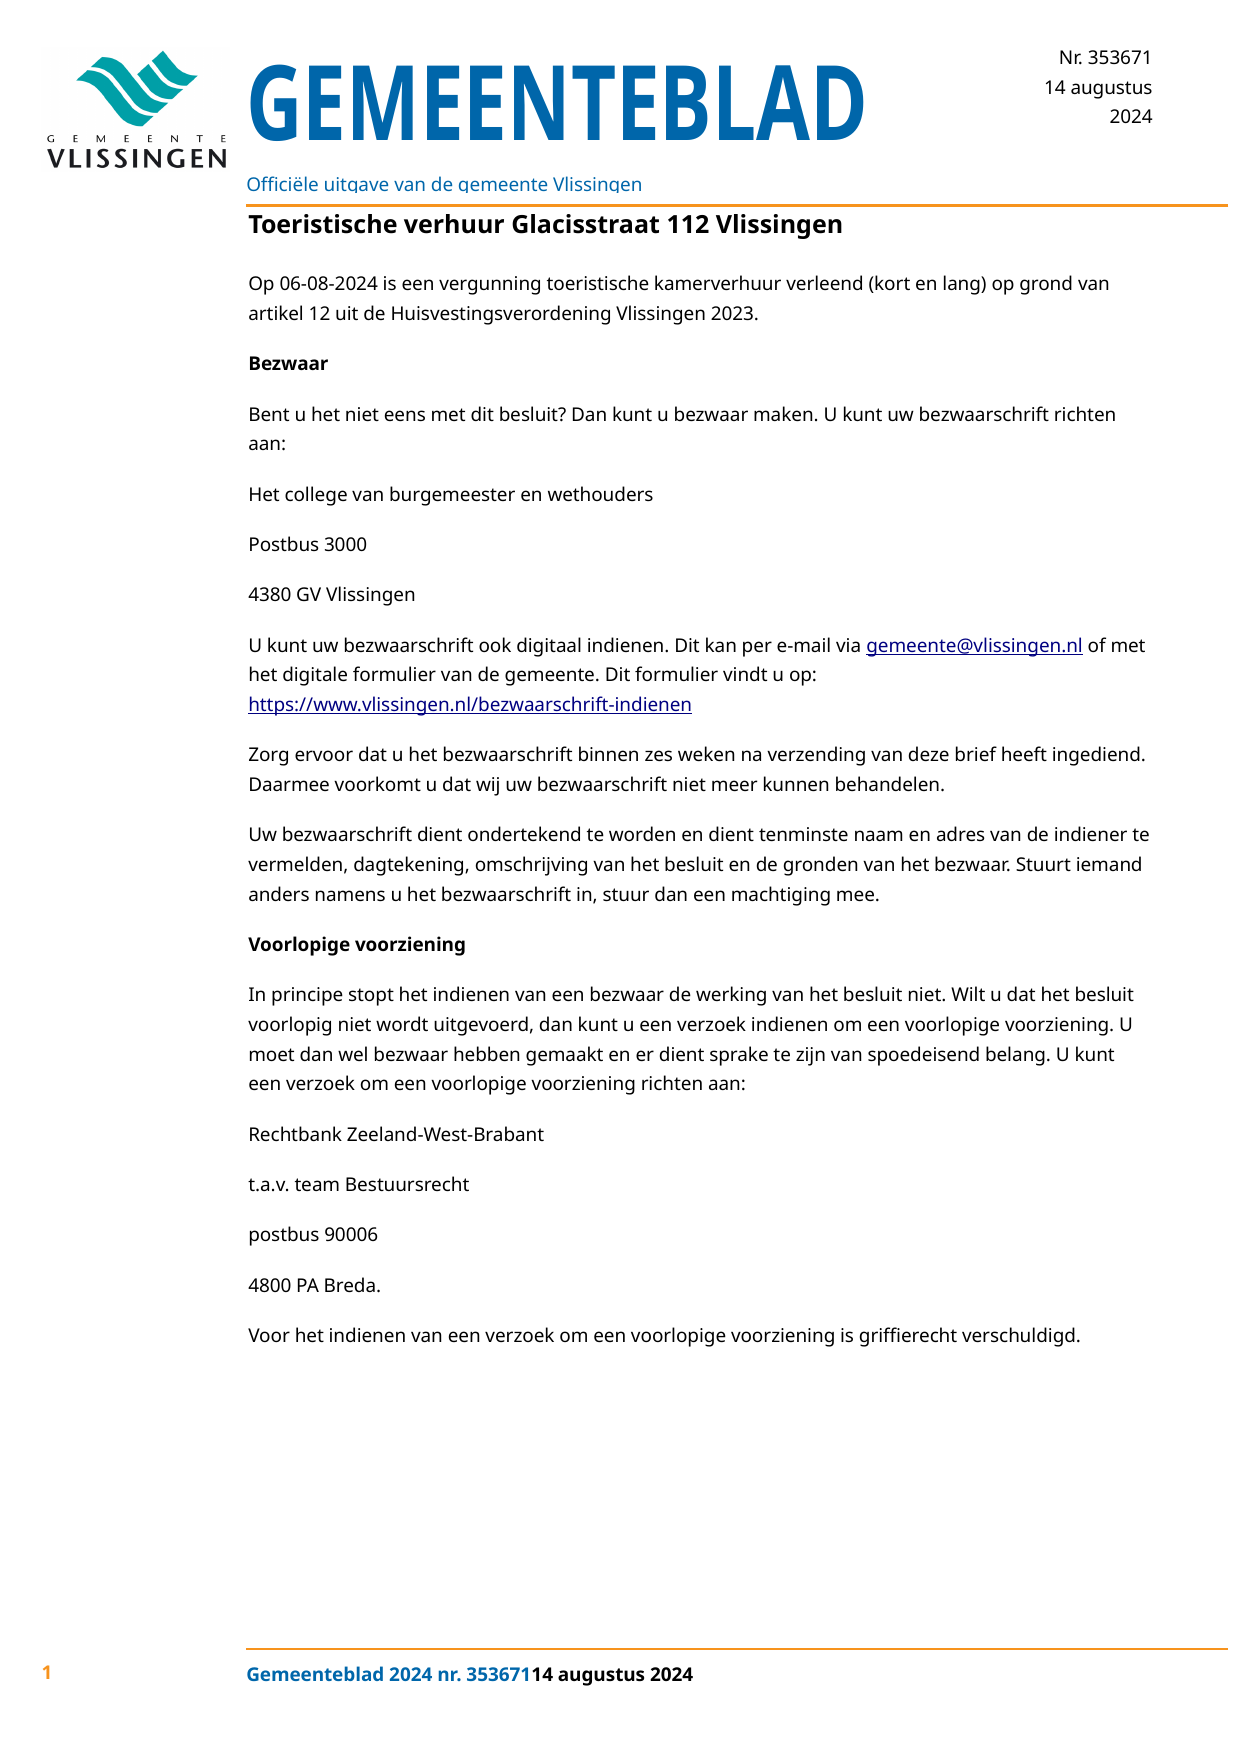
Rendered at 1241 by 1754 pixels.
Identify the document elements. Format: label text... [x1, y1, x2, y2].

text Bent u het niet eens met dit besluit? Dan kunt u bezwaar maken. U kunt uw bezwaarschrift richten aan: [248, 401, 1152, 456]
text Op 06-08-2024 is een vergunning toeristische kamerverhuur verleend (kort en lang) op grond van artikel 12 uit de Huisvestingsverordening Vlissingen 2023. [248, 270, 1152, 326]
text Uw bezwaarschrift dient ondertekend te worden en dient tenminste naam en adres van de indiener te vermelden, dagtekening, omschrijving van het besluit en de gronden van het bezwaar. Stuurt iemand anders namens u het bezwaarschrift in, stuur dan een machtiging mee. [248, 822, 1152, 906]
text Bezwaar [248, 350, 1152, 376]
text In principe stopt het indienen van een bezwaar de werking van het besluit niet. Wilt u dat het besluit voorlopig niet wordt uitgevoerd, dan kunt u een verzoek indienen om een voorlopige voorziening. U moet dan wel bezwaar hebben gemaakt en er dient sprake te zijn van spoedeisend belang. U kunt een verzoek om een voorlopige voorziening richten aan: [248, 982, 1152, 1096]
text Het college van burgemeester en wethouders [248, 481, 1152, 506]
text postbus 90006 [248, 1222, 1152, 1247]
text Toeristische verhuur Glacisstraat 112 Vlissingen [248, 207, 1152, 241]
text 4380 GV Vlissingen [248, 582, 1152, 607]
text 4800 PA Breda. [248, 1272, 1152, 1298]
text Rechtbank Zeeland-West-Brabant [248, 1121, 1152, 1146]
text Voor het indienen van een verzoek om een voorlopige voorziening is griffierecht verschuldigd. [248, 1322, 1152, 1348]
text Voorlopige voorziening [248, 931, 1152, 957]
text Zorg ervoor dat u het bezwaarschrift binnen zes weken na verzending van deze brief heeft ingediend. Daarmee voorkomt u dat wij uw bezwaarschrift niet meer kunnen behandelen. [248, 742, 1152, 797]
text Postbus 3000 [248, 531, 1152, 557]
picture [41, 47, 231, 172]
text t.a.v. team Bestuursrecht [248, 1171, 1152, 1197]
text U kunt uw bezwaarschrift ook digitaal indienen. Dit kan per e-mail via gemeente@vlissingen.nl of met het digitale formulier van de gemeente. Dit formulier vindt u op: https://www.vlissingen.nl/bezwaarschrift-indienen [248, 632, 1152, 717]
